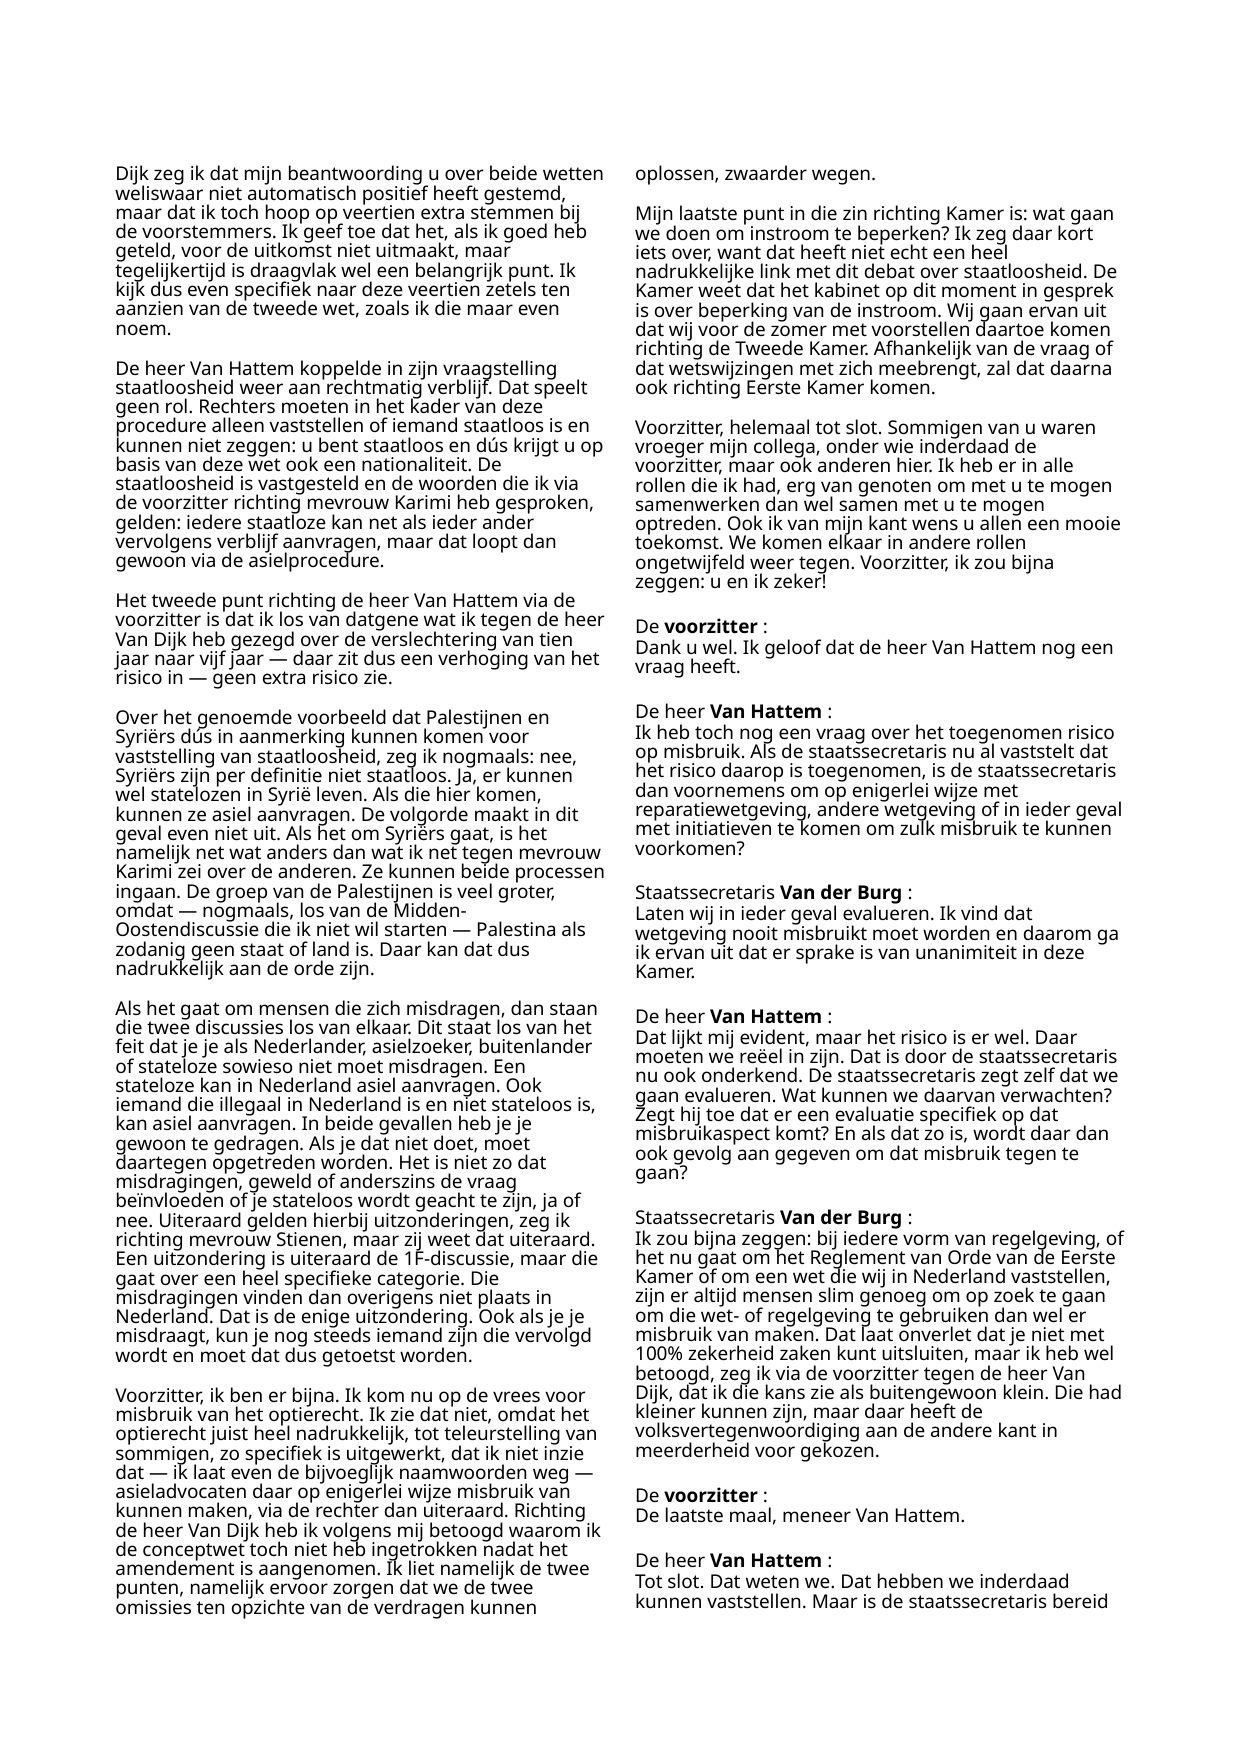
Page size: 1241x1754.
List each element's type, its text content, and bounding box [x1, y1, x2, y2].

text De laatste maal, meneer Van Hattem. [635, 1507, 1125, 1527]
text De heer Van Hattem : [635, 1003, 1125, 1029]
text Dijk zeg ik dat mijn beantwoording u over beide wetten weliswaar niet automatisch positief heeft gestemd, maar dat ik toch hoop op veertien extra stemmen bij de voorstemmers. Ik geef toe dat het, als ik goed heb geteld, voor de uitkomst niet uitmaakt, maar tegelijkertijd is draagvlak wel een belangrijk punt. Ik kijk dus even specifiek naar deze veertien zetels ten aanzien van de tweede wet, zoals ik die maar even noem. [115, 165, 605, 339]
text Tot slot. Dat weten we. Dat hebben we inderdaad kunnen vaststellen. Maar is de staatssecretaris bereid [635, 1573, 1125, 1612]
text De heer Van Hattem : [635, 1548, 1125, 1573]
text Voorzitter, helemaal tot slot. Sommigen van u waren vroeger mijn collega, onder wie inderdaad de voorzitter, maar ook anderen hier. Ik heb er in alle rollen die ik had, erg van genoten om met u te mogen samenwerken dan wel samen met u te mogen optreden. Ook ik van mijn kant wens u allen een mooie toekomst. We komen elkaar in andere rollen ongetwijfeld weer tegen. Voorzitter, ik zou bijna zeggen: u en ik zeker! [635, 419, 1125, 592]
text Als het gaat om mensen die zich misdragen, dan staan die twee discussies los van elkaar. Dit staat los van het feit dat je je als Nederlander, asielzoeker, buitenlander of stateloze sowieso niet moet misdragen. Een stateloze kan in Nederland asiel aanvragen. Ook iemand die illegaal in Nederland is en niet stateloos is, kan asiel aanvragen. In beide gevallen heb je je gewoon te gedragen. Als je dat niet doet, moet daartegen opgetreden worden. Het is niet zo dat misdragingen, geweld of anderszins de vraag beïnvloeden of je stateloos wordt geacht te zijn, ja of nee. Uiteraard gelden hierbij uitzonderingen, zeg ik richting mevrouw Stienen, maar zij weet dat uiteraard. Een uitzondering is uiteraard de 1F-discussie, maar die gaat over een heel specifieke categorie. Die misdragingen vinden dan overigens niet plaats in Nederland. Dat is de enige uitzondering. Ook als je je misdraagt, kun je nog steeds iemand zijn die vervolgd wordt en moet dat dus getoetst worden. [115, 1000, 605, 1366]
text Dank u wel. Ik geloof dat de heer Van Hattem nog een vraag heeft. [635, 639, 1125, 677]
text Voorzitter, ik ben er bijna. Ik kom nu op de vrees voor misbruik van het optierecht. Ik zie dat niet, omdat het optierecht juist heel nadrukkelijk, tot teleurstelling van sommigen, zo specifiek is uitgewerkt, dat ik niet inzie dat — ik laat even de bijvoeglijk naamwoorden weg — asieladvocaten daar op enigerlei wijze misbruik van kunnen maken, via de rechter dan uiteraard. Richting de heer Van Dijk heb ik volgens mij betoogd waarom ik de conceptwet toch niet heb ingetrokken nadat het amendement is aangenomen. Ik liet namelijk de twee punten, namelijk ervoor zorgen dat we de twee omissies ten opzichte van de verdragen kunnen [115, 1387, 605, 1618]
text Het tweede punt richting de heer Van Hattem via de voorzitter is dat ik los van datgene wat ik tegen de heer Van Dijk heb gezegd over de verslechtering van tien jaar naar vijf jaar — daar zit dus een verhoging van het risico in — geen extra risico zie. [115, 592, 605, 688]
text oplossen, zwaarder wegen. [635, 165, 1125, 184]
text Mijn laatste punt in die zin richting Kamer is: wat gaan we doen om instroom te beperken? Ik zeg daar kort iets over, want dat heeft niet echt een heel nadrukkelijke link met dit debat over staatloosheid. De Kamer weet dat het kabinet op dit moment in gesprek is over beperking van de instroom. Wij gaan ervan uit dat wij voor de zomer met voorstellen daartoe komen richting de Tweede Kamer. Afhankelijk van de vraag of dat wetswijzingen met zich meebrengt, zal dat daarna ook richting Eerste Kamer komen. [635, 205, 1125, 398]
text Ik zou bijna zeggen: bij iedere vorm van regelgeving, of het nu gaat om het Reglement van Orde van de Eerste Kamer of om een wet die wij in Nederland vaststellen, zijn er altijd mensen slim genoeg om op zoek te gaan om die wet- of regelgeving te gebruiken dan wel er misbruik van maken. Dat laat onverlet dat je niet met 100% zekerheid zaken kunt uitsluiten, maar ik heb wel betoogd, zeg ik via de voorzitter tegen de heer Van Dijk, dat ik die kans zie als buitengewoon klein. Die had kleiner kunnen zijn, maar daar heeft de volksvertegenwoordiging aan de andere kant in meerderheid voor gekozen. [635, 1230, 1125, 1461]
text De heer Van Hattem koppelde in zijn vraagstelling staatloosheid weer aan rechtmatig verblijf. Dat speelt geen rol. Rechters moeten in het kader van deze procedure alleen vaststellen of iemand staatloos is en kunnen niet zeggen: u bent staatloos en dús krijgt u op basis van deze wet ook een nationaliteit. De staatloosheid is vastgesteld en de woorden die ik via de voorzitter richting mevrouw Karimi heb gesproken, gelden: iedere staatloze kan net als ieder ander vervolgens verblijf aanvragen, maar dat loopt dan gewoon via de asielprocedure. [115, 359, 605, 571]
text Staatssecretaris Van der Burg : [635, 1204, 1125, 1230]
text De voorzitter : [635, 1482, 1125, 1507]
text Dat lijkt mij evident, maar het risico is er wel. Daar moeten we reëel in zijn. Dat is door de staatssecretaris nu ook onderkend. De staatssecretaris zegt zelf dat we gaan evalueren. Wat kunnen we daarvan verwachten? Zegt hij toe dat er een evaluatie specifiek op dat misbruikaspect komt? En als dat zo is, wordt daar dan ook gevolg aan gegeven om dat misbruik tegen te gaan? [635, 1029, 1125, 1183]
text Ik heb toch nog een vraag over het toegenomen risico op misbruik. Als de staatssecretaris nu al vaststelt dat het risico daarop is toegenomen, is de staatssecretaris dan voornemens om op enigerlei wijze met reparatiewetgeving, andere wetgeving of in ieder geval met initiatieven te komen om zulk misbruik te kunnen voorkomen? [635, 724, 1125, 859]
text Over het genoemde voorbeeld dat Palestijnen en Syriërs dús in aanmerking kunnen komen voor vaststelling van staatloosheid, zeg ik nogmaals: nee, Syriërs zijn per definitie niet staatloos. Ja, er kunnen wel statelozen in Syrië leven. Als die hier komen, kunnen ze asiel aanvragen. De volgorde maakt in dit geval even niet uit. Als het om Syriërs gaat, is het namelijk net wat anders dan wat ik net tegen mevrouw Karimi zei over de anderen. Ze kunnen beide processen ingaan. De groep van de Palestijnen is veel groter, omdat — nogmaals, los van de Midden-Oostendiscussie die ik niet wil starten — Palestina als zodanig geen staat of land is. Daar kan dat dus nadrukkelijk aan de orde zijn. [115, 709, 605, 979]
text De voorzitter : [635, 613, 1125, 639]
text De heer Van Hattem : [635, 698, 1125, 724]
text Staatssecretaris Van der Burg : [635, 879, 1125, 905]
text Laten wij in ieder geval evalueren. Ik vind dat wetgeving nooit misbruikt moet worden en daarom ga ik ervan uit dat er sprake is van unanimiteit in deze Kamer. [635, 905, 1125, 982]
